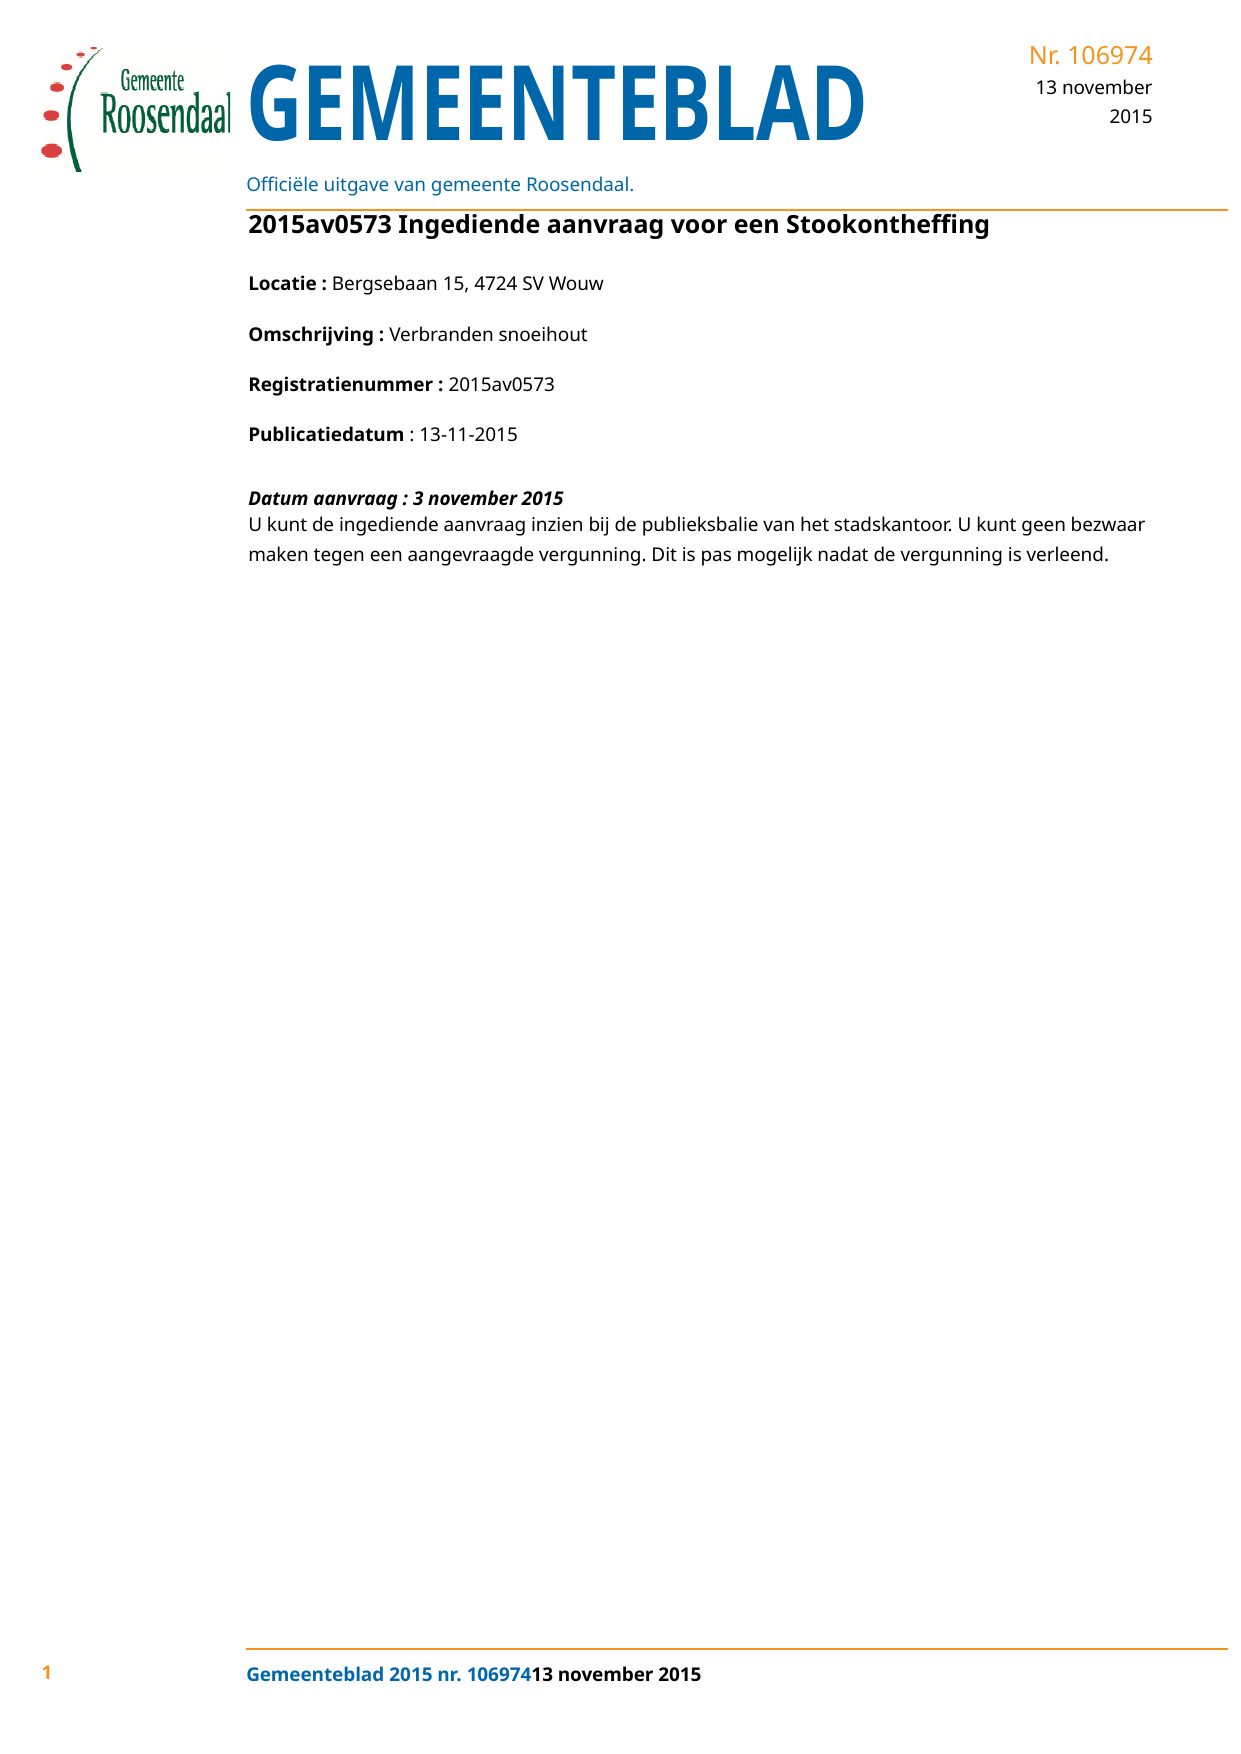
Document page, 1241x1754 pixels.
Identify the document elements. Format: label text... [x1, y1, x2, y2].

text Omschrijving : Verbranden snoeihout [248, 321, 1152, 346]
text U kunt de ingediende aanvraag inzien bij de publieksbalie van het stadskantoor. U kunt geen bezwaar maken tegen een aangevraagde vergunning. Dit is pas mogelijk nadat de vergunning is verleend. [248, 511, 1152, 567]
text Registratienummer : 2015av0573 [248, 371, 1152, 397]
picture [41, 47, 231, 172]
text Locatie : Bergsebaan 15, 4724 SV Wouw [248, 270, 1152, 296]
text Publicatiedatum : 13-11-2015 [248, 422, 1152, 447]
text 2015av0573 Ingediende aanvraag voor een Stookontheffing [248, 211, 1152, 241]
text Datum aanvraag : 3 november 2015 [248, 486, 1152, 511]
